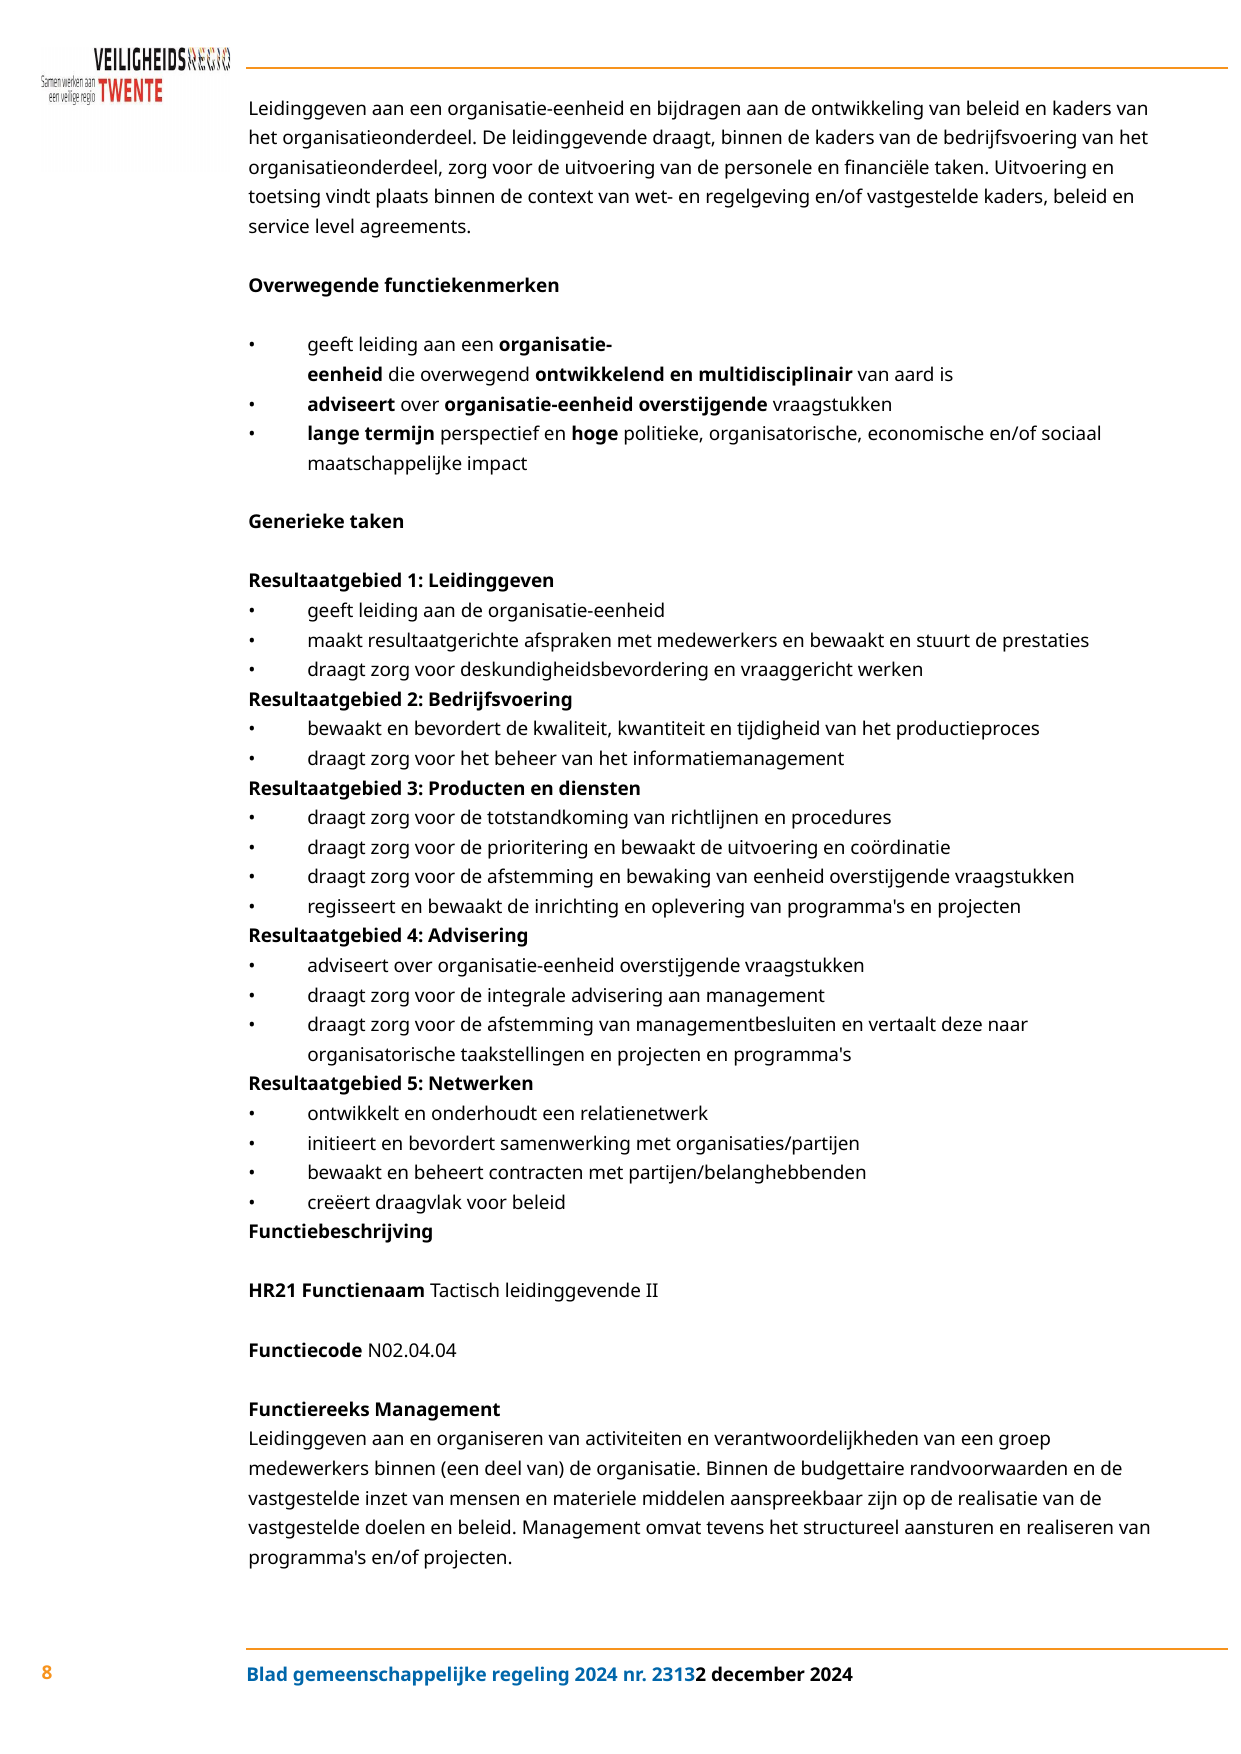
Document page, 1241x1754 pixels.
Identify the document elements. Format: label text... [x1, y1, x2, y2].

list draagt zorg voor de totstandkoming van richtlijnen en procedures [248, 804, 1152, 830]
text Resultaatgebied 2: Bedrijfsvoering [248, 686, 1152, 712]
list draagt zorg voor de integrale advisering aan management [248, 982, 1152, 1007]
list creëert draagvlak voor beleid [248, 1189, 1152, 1214]
text Functiereeks Management [248, 1396, 1152, 1422]
list draagt zorg voor de prioritering en bewaakt de uitvoering en coördinatie [248, 834, 1152, 859]
list bewaakt en bevordert de kwaliteit, kwantiteit en tijdigheid van het productieproces [248, 716, 1152, 741]
list draagt zorg voor het beheer van het informatiemanagement [248, 745, 1152, 771]
list ontwikkelt en onderhoudt een relatienetwerk [248, 1100, 1152, 1126]
table_header Overwegende functiekenmerken geeft leiding aan een organisatie-eenheid die overwegend ontwikkelend en multidisciplinair van aard is adviseert over organisatie-eenheid overstijgende vraagstukken lange termijn perspectief en hoge politieke, organisatorische, economische en/of sociaal maatschappelijke impact [248, 273, 1152, 476]
text Resultaatgebied 4: Advisering [248, 923, 1152, 948]
picture [41, 47, 231, 172]
text Resultaatgebied 1: Leidinggeven [248, 568, 1152, 593]
list maakt resultaatgerichte afspraken met medewerkers en bewaakt en stuurt de prestaties [248, 627, 1152, 652]
list regisseert en bewaakt de inrichting en oplevering van programma's en projecten [248, 893, 1152, 919]
list initieert en bevordert samenwerking met organisaties/partijen [248, 1130, 1152, 1155]
list bewaakt en beheert contracten met partijen/belanghebbenden [248, 1159, 1152, 1185]
text Functiecode N02.04.04 [248, 1337, 1152, 1362]
text Resultaatgebied 3: Producten en diensten [248, 775, 1152, 800]
text HR21 Functienaam Tactisch leidinggevende II [248, 1278, 1152, 1303]
text Functiebeschrijving [248, 1218, 1152, 1244]
text Resultaatgebied 5: Netwerken [248, 1071, 1152, 1096]
text Leidinggeven aan een organisatie-eenheid en bijdragen aan de ontwikkeling van beleid en kaders van het organisatieonderdeel. De leidinggevende draagt, binnen de kaders van de bedrijfsvoering van het organisatieonderdeel, zorg voor de uitvoering van de personele en financiële taken. Uitvoering en toetsing vindt plaats binnen de context van wet- en regelgeving en/of vastgestelde kaders, beleid en service level agreements. [248, 95, 1152, 239]
list draagt zorg voor deskundigheidsbevordering en vraaggericht werken [248, 656, 1152, 682]
list draagt zorg voor de afstemming en bewaking van eenheid overstijgende vraagstukken [248, 863, 1152, 889]
list geeft leiding aan de organisatie-eenheid [248, 597, 1152, 623]
list adviseert over organisatie-eenheid overstijgende vraagstukken [248, 952, 1152, 978]
text Generieke taken [248, 508, 1152, 534]
list draagt zorg voor de afstemming van managementbesluiten en vertaalt deze naar organisatorische taakstellingen en projecten en programma's [248, 1011, 1152, 1067]
text Leidinggeven aan en organiseren van activiteiten en verantwoordelijkheden van een groep medewerkers binnen (een deel van) de organisatie. Binnen de budgettaire randvoorwaarden en de vastgestelde inzet van mensen en materiele middelen aanspreekbaar zijn op de realisatie van de vastgestelde doelen en beleid. Management omvat tevens het structureel aansturen en realiseren van programma's en/of projecten. [248, 1426, 1152, 1569]
